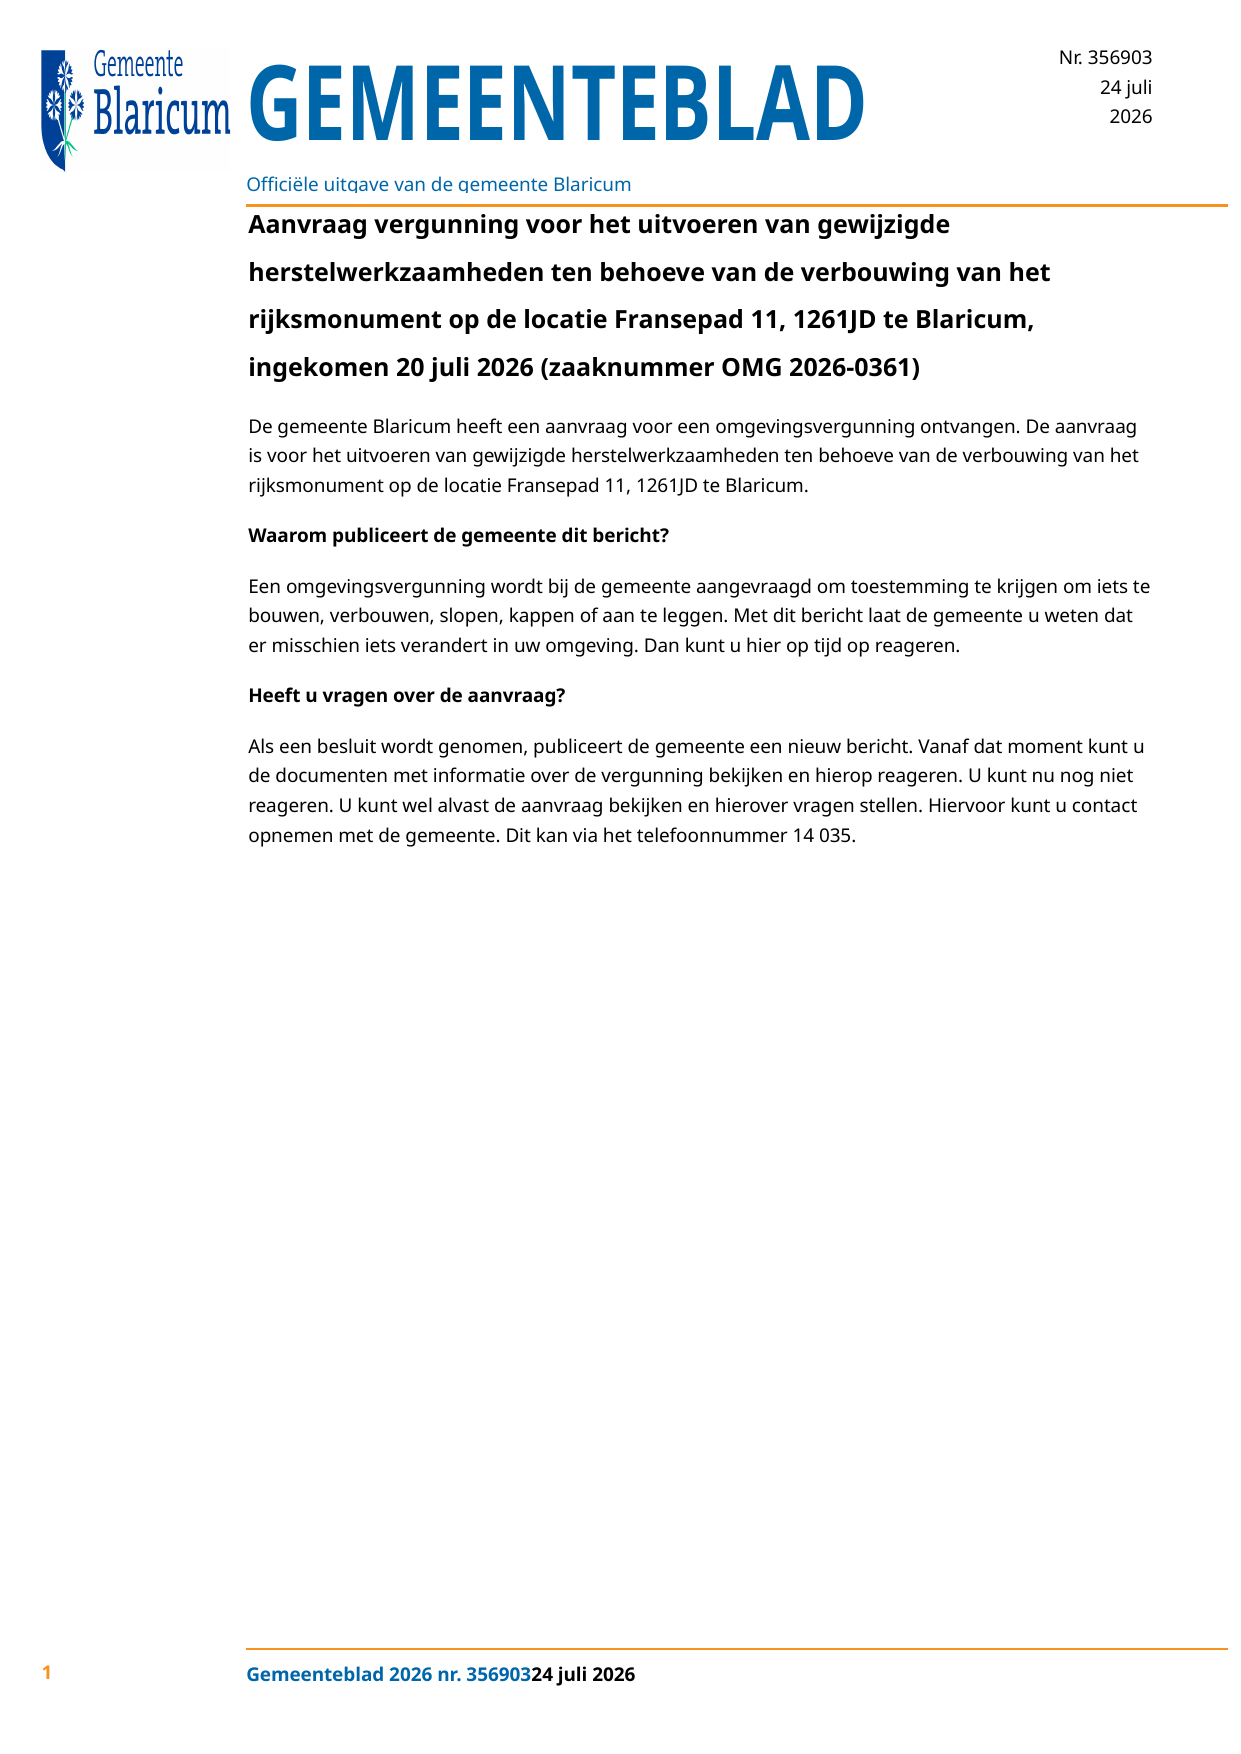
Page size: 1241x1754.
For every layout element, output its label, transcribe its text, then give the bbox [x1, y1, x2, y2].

text Waarom publiceert de gemeente dit bericht? [248, 523, 1152, 548]
picture [41, 47, 231, 172]
text Heeft u vragen over de aanvraag? [248, 683, 1152, 708]
text Een omgevingsvergunning wordt bij de gemeente aangevraagd om toestemming te krijgen om iets te bouwen, verbouwen, slopen, kappen of aan te leggen. Met dit bericht laat de gemeente u weten dat er misschien iets verandert in uw omgeving. Dan kunt u hier op tijd op reageren. [248, 573, 1152, 658]
text Als een besluit wordt genomen, publiceert de gemeente een nieuw bericht. Vanaf dat moment kunt u de documenten met informatie over de vergunning bekijken en hierop reageren. U kunt nu nog niet reageren. U kunt wel alvast de aanvraag bekijken en hierover vragen stellen. Hiervoor kunt u contact opnemen met de gemeente. Dit kan via het telefoonnummer 14 035. [248, 733, 1152, 848]
text De gemeente Blaricum heeft een aanvraag voor een omgevingsvergunning ontvangen. De aanvraag is voor het uitvoeren van gewijzigde herstelwerkzaamheden ten behoeve van de verbouwing van het rijksmonument op de locatie Fransepad 11, 1261JD te Blaricum. [248, 413, 1152, 498]
text Aanvraag vergunning voor het uitvoeren van gewijzigde herstelwerkzaamheden ten behoeve van de verbouwing van het rijksmonument op de locatie Fransepad 11, 1261JD te Blaricum, ingekomen 20 juli 2026 (zaaknummer OMG 2026-0361) [248, 207, 1152, 384]
